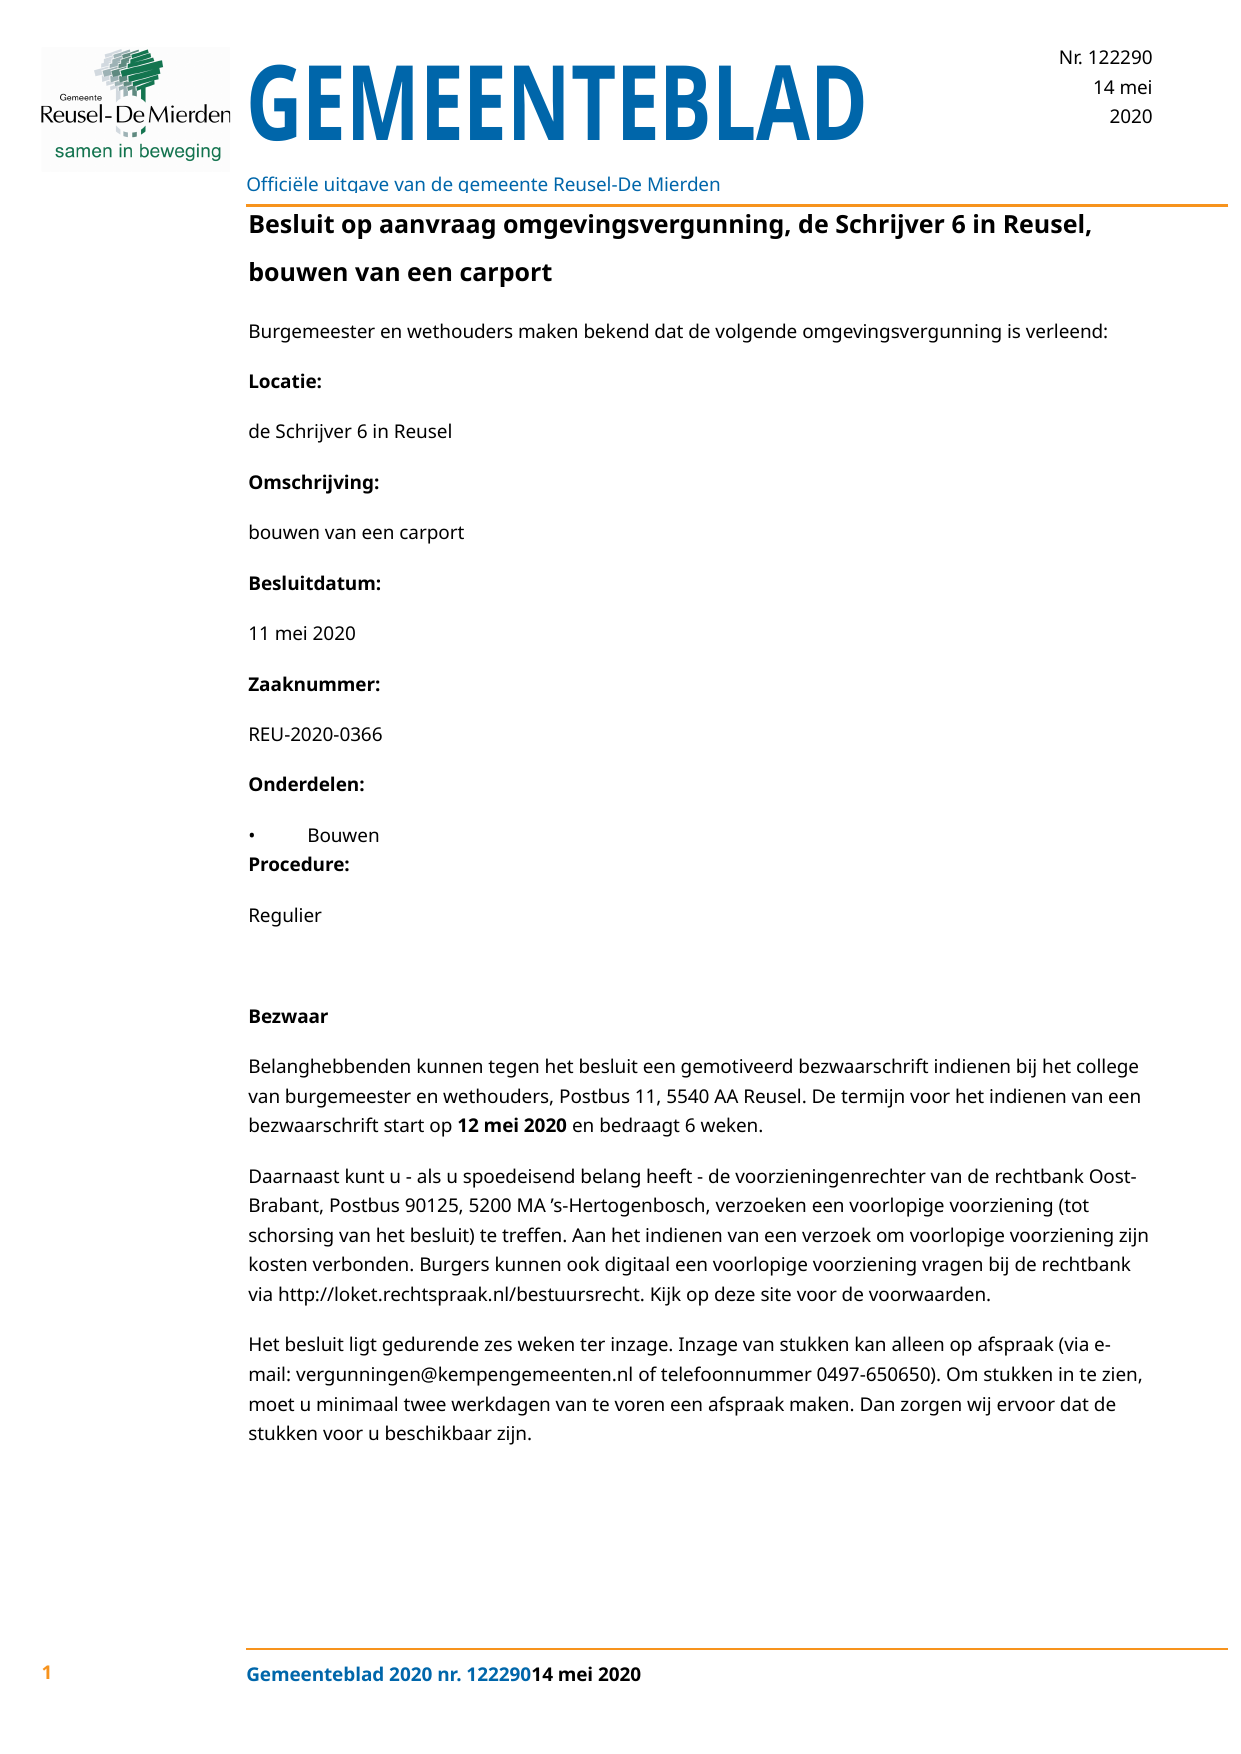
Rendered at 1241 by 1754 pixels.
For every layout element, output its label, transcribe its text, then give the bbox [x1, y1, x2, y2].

text Besluit op aanvraag omgevingsvergunning, de Schrijver 6 in Reusel, bouwen van een carport [248, 207, 1152, 288]
text Besluitdatum: [248, 570, 1152, 596]
text Omschrijving: [248, 469, 1152, 495]
text Burgemeester en wethouders maken bekend dat de volgende omgevingsvergunning is verleend: [248, 318, 1152, 344]
picture [41, 47, 231, 172]
text Locatie: [248, 368, 1152, 394]
text 11 mei 2020 [248, 620, 1152, 646]
text Het besluit ligt gedurende zes weken ter inzage. Inzage van stukken kan alleen op afspraak (via e-mail: vergunningen@kempengemeenten.nl of telefoonnummer 0497-650650). Om stukken in te zien, moet u minimaal twee werkdagen van te voren een afspraak maken. Dan zorgen wij ervoor dat de stukken voor u beschikbaar zijn. [248, 1332, 1152, 1446]
text bouwen van een carport [248, 519, 1152, 545]
text Bezwaar [248, 1003, 1152, 1029]
text de Schrijver 6 in Reusel [248, 419, 1152, 444]
text Belanghebbenden kunnen tegen het besluit een gemotiveerd bezwaarschrift indienen bij het college van burgemeester en wethouders, Postbus 11, 5540 AA Reusel. De termijn voor het indienen van een bezwaarschrift start op 12 mei 2020 en bedraagt 6 weken. [248, 1053, 1152, 1138]
text Zaaknummer: [248, 671, 1152, 697]
text Regulier [248, 902, 1152, 928]
text Onderdelen: [248, 772, 1152, 797]
text REU-2020-0366 [248, 721, 1152, 747]
list Bouwen [248, 822, 1152, 848]
text Daarnaast kunt u - als u spoedeisend belang heeft - de voorzieningenrechter van de rechtbank Oost-Brabant, Postbus 90125, 5200 MA ’s-Hertogenbosch, verzoeken een voorlopige voorziening (tot schorsing van het besluit) te treffen. Aan het indienen van een verzoek om voorlopige voorziening zijn kosten verbonden. Burgers kunnen ook digitaal een voorlopige voorziening vragen bij de rechtbank via http://loket.rechtspraak.nl/bestuursrecht. Kijk op deze site voor de voorwaarden. [248, 1163, 1152, 1307]
text Procedure: [248, 852, 1152, 877]
